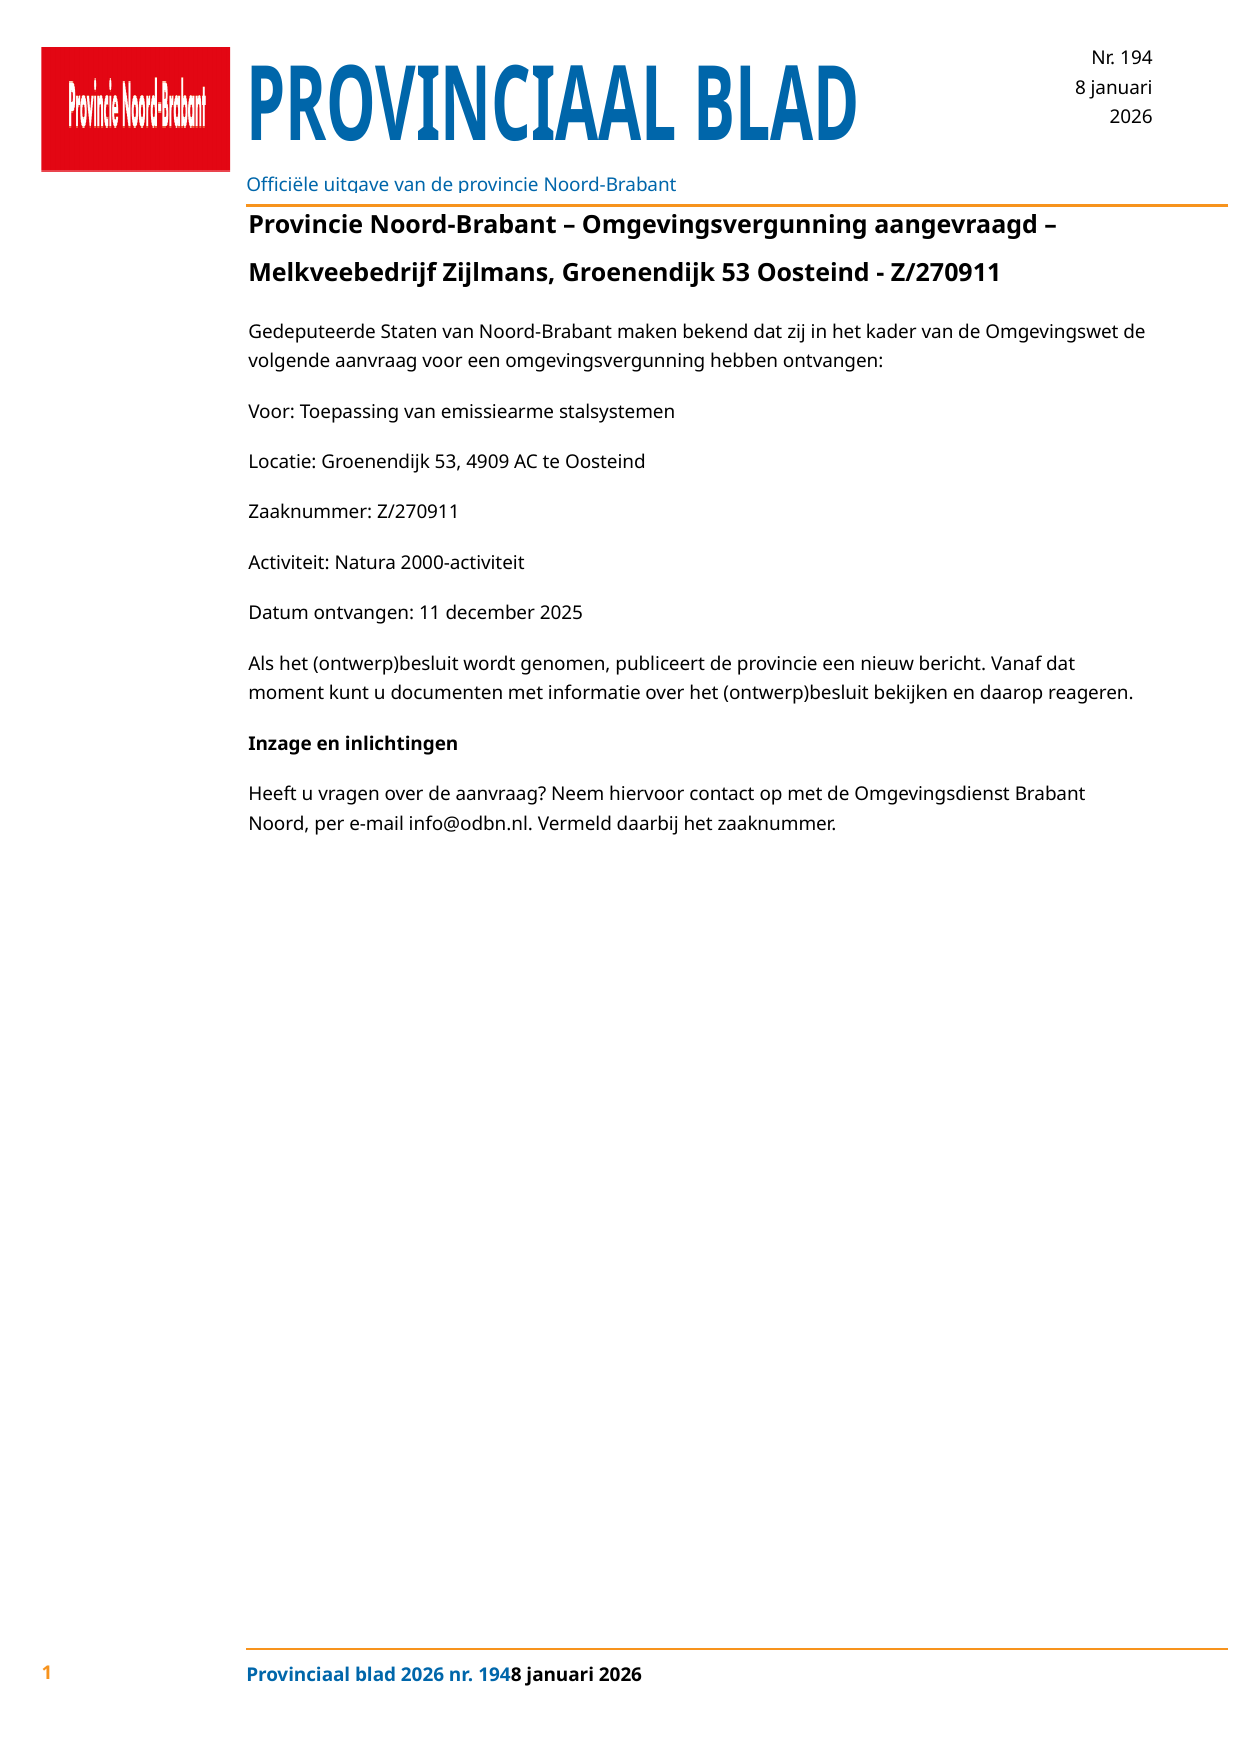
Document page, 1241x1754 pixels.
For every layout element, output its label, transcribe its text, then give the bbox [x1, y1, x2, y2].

text Als het (ontwerp)besluit wordt genomen, publiceert de provincie een nieuw bericht. Vanaf dat moment kunt u documenten met informatie over het (ontwerp)besluit bekijken en daarop reageren. [248, 650, 1152, 705]
picture [41, 47, 231, 172]
text Datum ontvangen: 11 december 2025 [248, 599, 1152, 625]
text Zaaknummer: Z/270911 [248, 499, 1152, 524]
text Inzage en inlichtingen [248, 730, 1152, 756]
text Activiteit: Natura 2000-activiteit [248, 549, 1152, 575]
text Voor: Toepassing van emissiearme stalsystemen [248, 398, 1152, 424]
text Heeft u vragen over de aanvraag? Neem hiervoor contact op met de Omgevingsdienst Brabant Noord, per e-mail info@odbn.nl. Vermeld daarbij het zaaknummer. [248, 780, 1152, 836]
text Gedeputeerde Staten van Noord-Brabant maken bekend dat zij in het kader van de Omgevingswet de volgende aanvraag voor een omgevingsvergunning hebben ontvangen: [248, 318, 1152, 373]
text Provincie Noord-Brabant – Omgevingsvergunning aangevraagd – Melkveebedrijf Zijlmans, Groenendijk 53 Oosteind - Z/270911 [248, 207, 1152, 288]
text Locatie: Groenendijk 53, 4909 AC te Oosteind [248, 448, 1152, 474]
